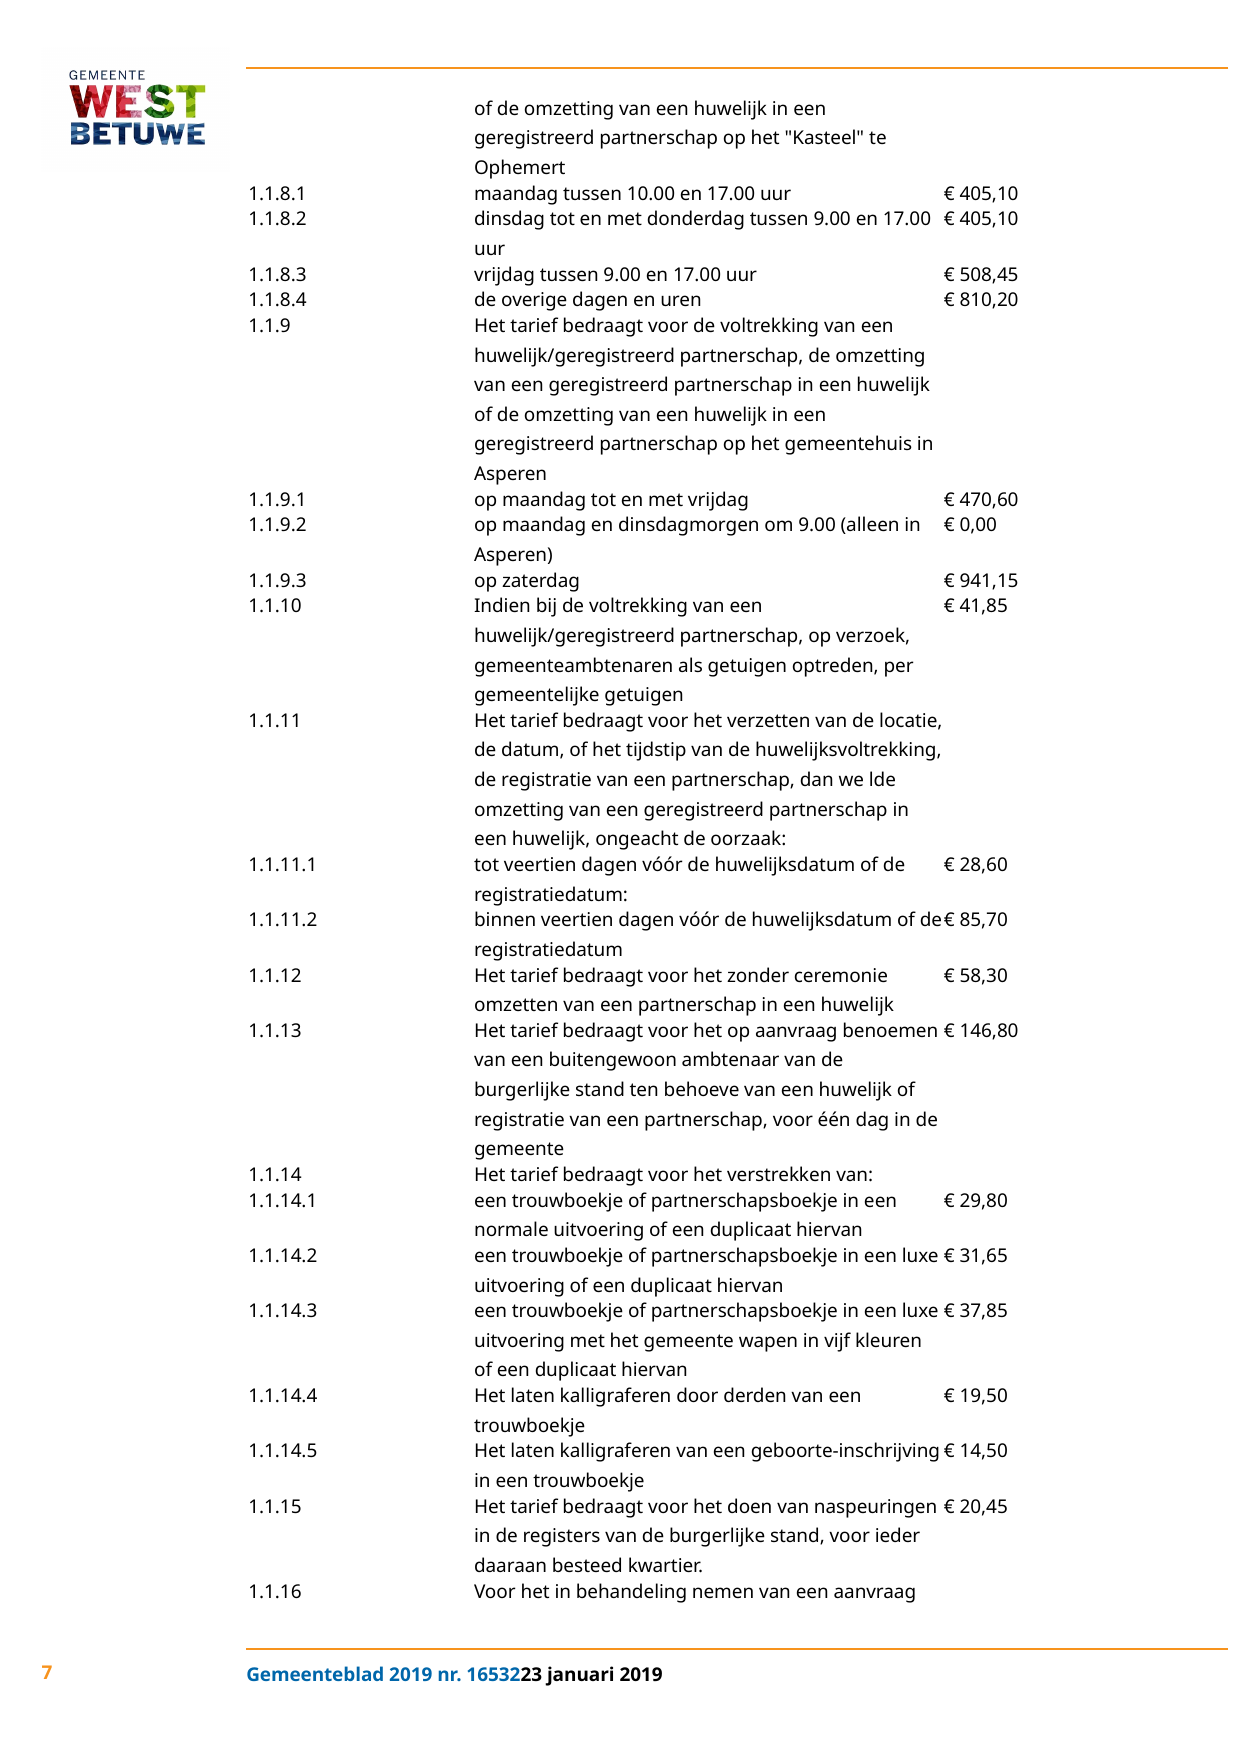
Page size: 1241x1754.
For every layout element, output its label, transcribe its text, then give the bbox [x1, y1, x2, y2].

table_cell 1.1.14.1 [248, 1187, 474, 1242]
table_cell € 41,85 [944, 593, 1152, 707]
table_cell € 405,10 [944, 180, 1152, 205]
table_cell vrijdag tussen 9.00 en 17.00 uur [474, 261, 944, 286]
table_cell € 941,15 [944, 567, 1152, 593]
table_cell Het tarief bedraagt voor het zonder ceremonie omzetten van een partnerschap in een huwelijk [474, 962, 944, 1017]
table_cell € 19,50 [944, 1383, 1152, 1438]
table_cell op maandag en dinsdagmorgen om 9.00 (alleen in Asperen) [474, 512, 944, 567]
table_cell [944, 1578, 1152, 1604]
table_cell 1.1.9.2 [248, 512, 474, 567]
table_cell 1.1.14.3 [248, 1298, 474, 1382]
table_cell [944, 1161, 1152, 1187]
table_cell [248, 95, 474, 180]
table_cell 1.1.13 [248, 1017, 474, 1161]
table_cell 1.1.14.5 [248, 1438, 474, 1493]
picture [41, 47, 231, 172]
table_cell Het laten kalligraferen door derden van een trouwboekje [474, 1383, 944, 1438]
table_cell [944, 95, 1152, 180]
table_cell € 28,60 [944, 851, 1152, 906]
table_cell € 85,70 [944, 906, 1152, 962]
table_cell € 58,30 [944, 962, 1152, 1017]
table_cell de overige dagen en uren [474, 286, 944, 312]
table_cell € 146,80 [944, 1017, 1152, 1161]
table_cell 1.1.10 [248, 593, 474, 707]
table_cell 1.1.9.1 [248, 486, 474, 512]
table_cell Het laten kalligraferen van een geboorte-inschrijving in een trouwboekje [474, 1438, 944, 1493]
table_cell dinsdag tot en met donderdag tussen 9.00 en 17.00 uur [474, 205, 944, 261]
table_cell € 20,45 [944, 1493, 1152, 1578]
table_cell een trouwboekje of partnerschapsboekje in een normale uitvoering of een duplicaat hiervan [474, 1187, 944, 1242]
table_cell Het tarief bedraagt voor het op aanvraag benoemen van een buitengewoon ambtenaar van de burgerlijke stand ten behoeve van een huwelijk of registratie van een partnerschap, voor één dag in de gemeente [474, 1017, 944, 1161]
table_cell 1.1.8.3 [248, 261, 474, 286]
table_cell op maandag tot en met vrijdag [474, 486, 944, 512]
table_cell [944, 312, 1152, 486]
table_cell € 508,45 [944, 261, 1152, 286]
table_cell € 14,50 [944, 1438, 1152, 1493]
table_cell 1.1.15 [248, 1493, 474, 1578]
table_cell 1.1.8.1 [248, 180, 474, 205]
table_cell 1.1.14.4 [248, 1383, 474, 1438]
table_cell 1.1.14.2 [248, 1242, 474, 1297]
table_cell 1.1.11 [248, 707, 474, 851]
table_cell een trouwboekje of partnerschapsboekje in een luxe uitvoering met het gemeente wapen in vijf kleuren of een duplicaat hiervan [474, 1298, 944, 1382]
table_cell 1.1.11.1 [248, 851, 474, 906]
table_cell € 470,60 [944, 486, 1152, 512]
table_cell Voor het in behandeling nemen van een aanvraag [474, 1578, 944, 1604]
table_cell Het tarief bedraagt voor het doen van naspeuringen in de registers van de burgerlijke stand, voor ieder daaraan besteed kwartier. [474, 1493, 944, 1578]
table_cell of de omzetting van een huwelijk in een geregistreerd partnerschap op het "Kasteel" te Ophemert [474, 95, 944, 180]
table_cell binnen veertien dagen vóór de huwelijksdatum of de registratiedatum [474, 906, 944, 962]
table_cell maandag tussen 10.00 en 17.00 uur [474, 180, 944, 205]
table_cell 1.1.8.4 [248, 286, 474, 312]
table_cell op zaterdag [474, 567, 944, 593]
table_cell € 810,20 [944, 286, 1152, 312]
table_cell Het tarief bedraagt voor de voltrekking van een huwelijk/geregistreerd partnerschap, de omzetting van een geregistreerd partnerschap in een huwelijk of de omzetting van een huwelijk in een geregistreerd partnerschap op het gemeentehuis in Asperen [474, 312, 944, 486]
table_cell [944, 707, 1152, 851]
table_cell € 37,85 [944, 1298, 1152, 1382]
table_cell 1.1.16 [248, 1578, 474, 1604]
table_cell 1.1.9 [248, 312, 474, 486]
table_cell € 405,10 [944, 205, 1152, 261]
table_cell € 0,00 [944, 512, 1152, 567]
table_cell € 29,80 [944, 1187, 1152, 1242]
table_cell Het tarief bedraagt voor het verzetten van de locatie, de datum, of het tijdstip van de huwelijksvoltrekking, de registratie van een partnerschap, dan we lde omzetting van een geregistreerd partnerschap in een huwelijk, ongeacht de oorzaak: [474, 707, 944, 851]
table_cell 1.1.9.3 [248, 567, 474, 593]
table_cell tot veertien dagen vóór de huwelijksdatum of de registratiedatum: [474, 851, 944, 906]
table_cell Het tarief bedraagt voor het verstrekken van: [474, 1161, 944, 1187]
table_cell € 31,65 [944, 1242, 1152, 1297]
table_cell een trouwboekje of partnerschapsboekje in een luxe uitvoering of een duplicaat hiervan [474, 1242, 944, 1297]
table_cell Indien bij de voltrekking van een huwelijk/geregistreerd partnerschap, op verzoek, gemeenteambtenaren als getuigen optreden, per gemeentelijke getuigen [474, 593, 944, 707]
table_cell 1.1.11.2 [248, 906, 474, 962]
table_cell 1.1.14 [248, 1161, 474, 1187]
table_cell 1.1.8.2 [248, 205, 474, 261]
table_cell 1.1.12 [248, 962, 474, 1017]
